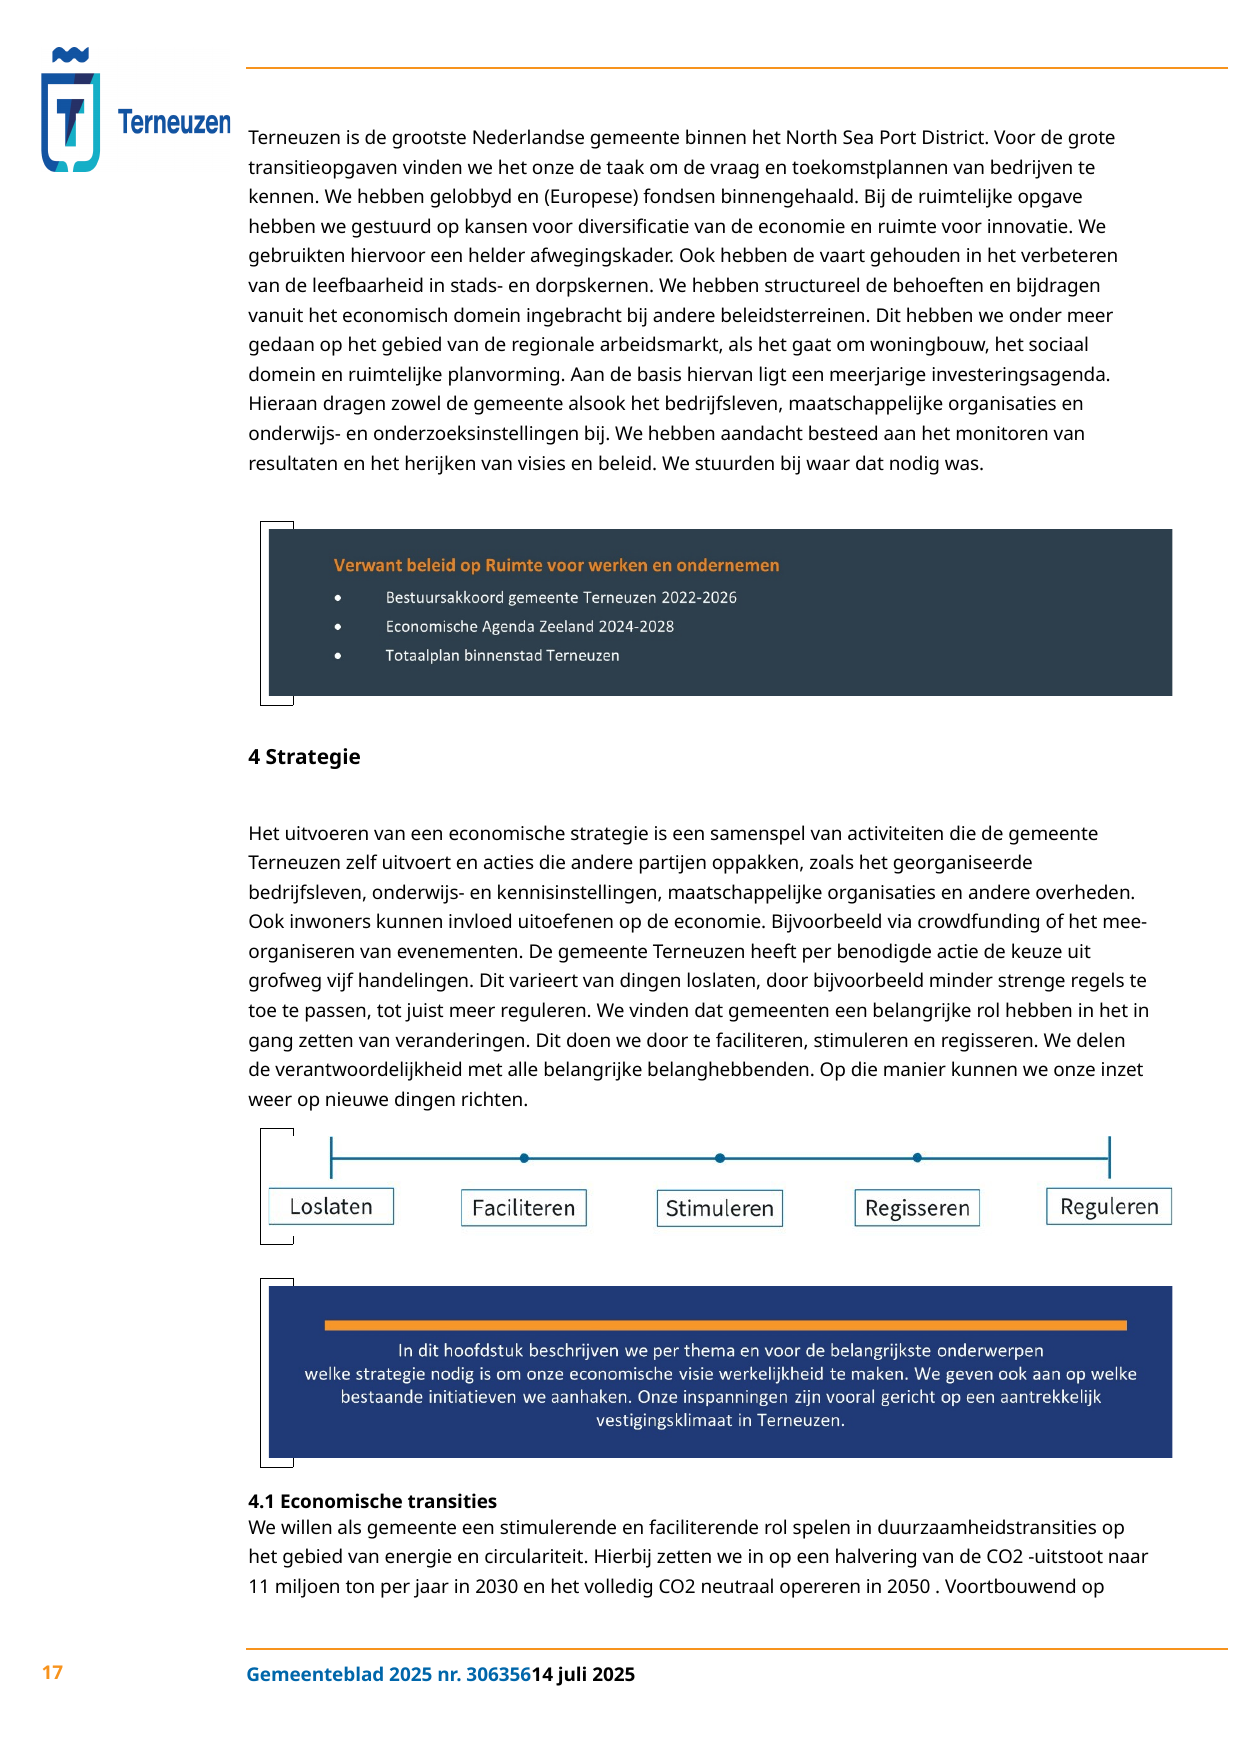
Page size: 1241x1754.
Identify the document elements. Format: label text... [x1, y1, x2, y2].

text 4.1 Economische transities [248, 1488, 1152, 1514]
text We willen als gemeente een stimulerende en faciliterende rol spelen in duurzaamheidstransities op het gebied van energie en circulariteit. Hierbij zetten we in op een halvering van de CO2 -uitstoot naar 11 miljoen ton per jaar in 2030 en het volledig CO2 neutraal opereren in 2050 . Voortbouwend op [248, 1514, 1152, 1599]
text 4 Strategie [248, 742, 1152, 771]
picture [268, 529, 1173, 696]
picture [268, 1136, 1173, 1236]
picture [268, 1286, 1173, 1458]
text Het uitvoeren van een economische strategie is een samenspel van activiteiten die de gemeente Terneuzen zelf uitvoert en acties die andere partijen oppakken, zoals het georganiseerde bedrijfsleven, onderwijs- en kennisinstellingen, maatschappelijke organisaties en andere overheden. Ook inwoners kunnen invloed uitoefenen op de economie. Bijvoorbeeld via crowdfunding of het mee-organiseren van evenementen. De gemeente Terneuzen heeft per benodigde actie de keuze uit grofweg vijf handelingen. Dit varieert van dingen loslaten, door bijvoorbeeld minder strenge regels te toe te passen, tot juist meer reguleren. We vinden dat gemeenten een belangrijke rol hebben in het in gang zetten van veranderingen. Dit doen we door te faciliteren, stimuleren en regisseren. We delen de verantwoordelijkheid met alle belangrijke belanghebbenden. Op die manier kunnen we onze inzet weer op nieuwe dingen richten. [248, 820, 1152, 1112]
text Terneuzen is de grootste Nederlandse gemeente binnen het North Sea Port District. Voor de grote transitieopgaven vinden we het onze de taak om de vraag en toekomstplannen van bedrijven te kennen. We hebben gelobbyd en (Europese) fondsen binnengehaald. Bij de ruimtelijke opgave hebben we gestuurd op kansen voor diversificatie van de economie en ruimte voor innovatie. We gebruikten hiervoor een helder afwegingskader. Ook hebben de vaart gehouden in het verbeteren van de leefbaarheid in stads- en dorpskernen. We hebben structureel de behoeften en bijdragen vanuit het economisch domein ingebracht bij andere beleidsterreinen. Dit hebben we onder meer gedaan op het gebied van de regionale arbeidsmarkt, als het gaat om woningbouw, het sociaal domein en ruimtelijke planvorming. Aan de basis hiervan ligt een meerjarige investeringsagenda. Hieraan dragen zowel de gemeente alsook het bedrijfsleven, maatschappelijke organisaties en onderwijs- en onderzoeksinstellingen bij. We hebben aandacht besteed aan het monitoren van resultaten en het herijken van visies en beleid. We stuurden bij waar dat nodig was. [248, 124, 1152, 476]
picture [41, 47, 231, 172]
